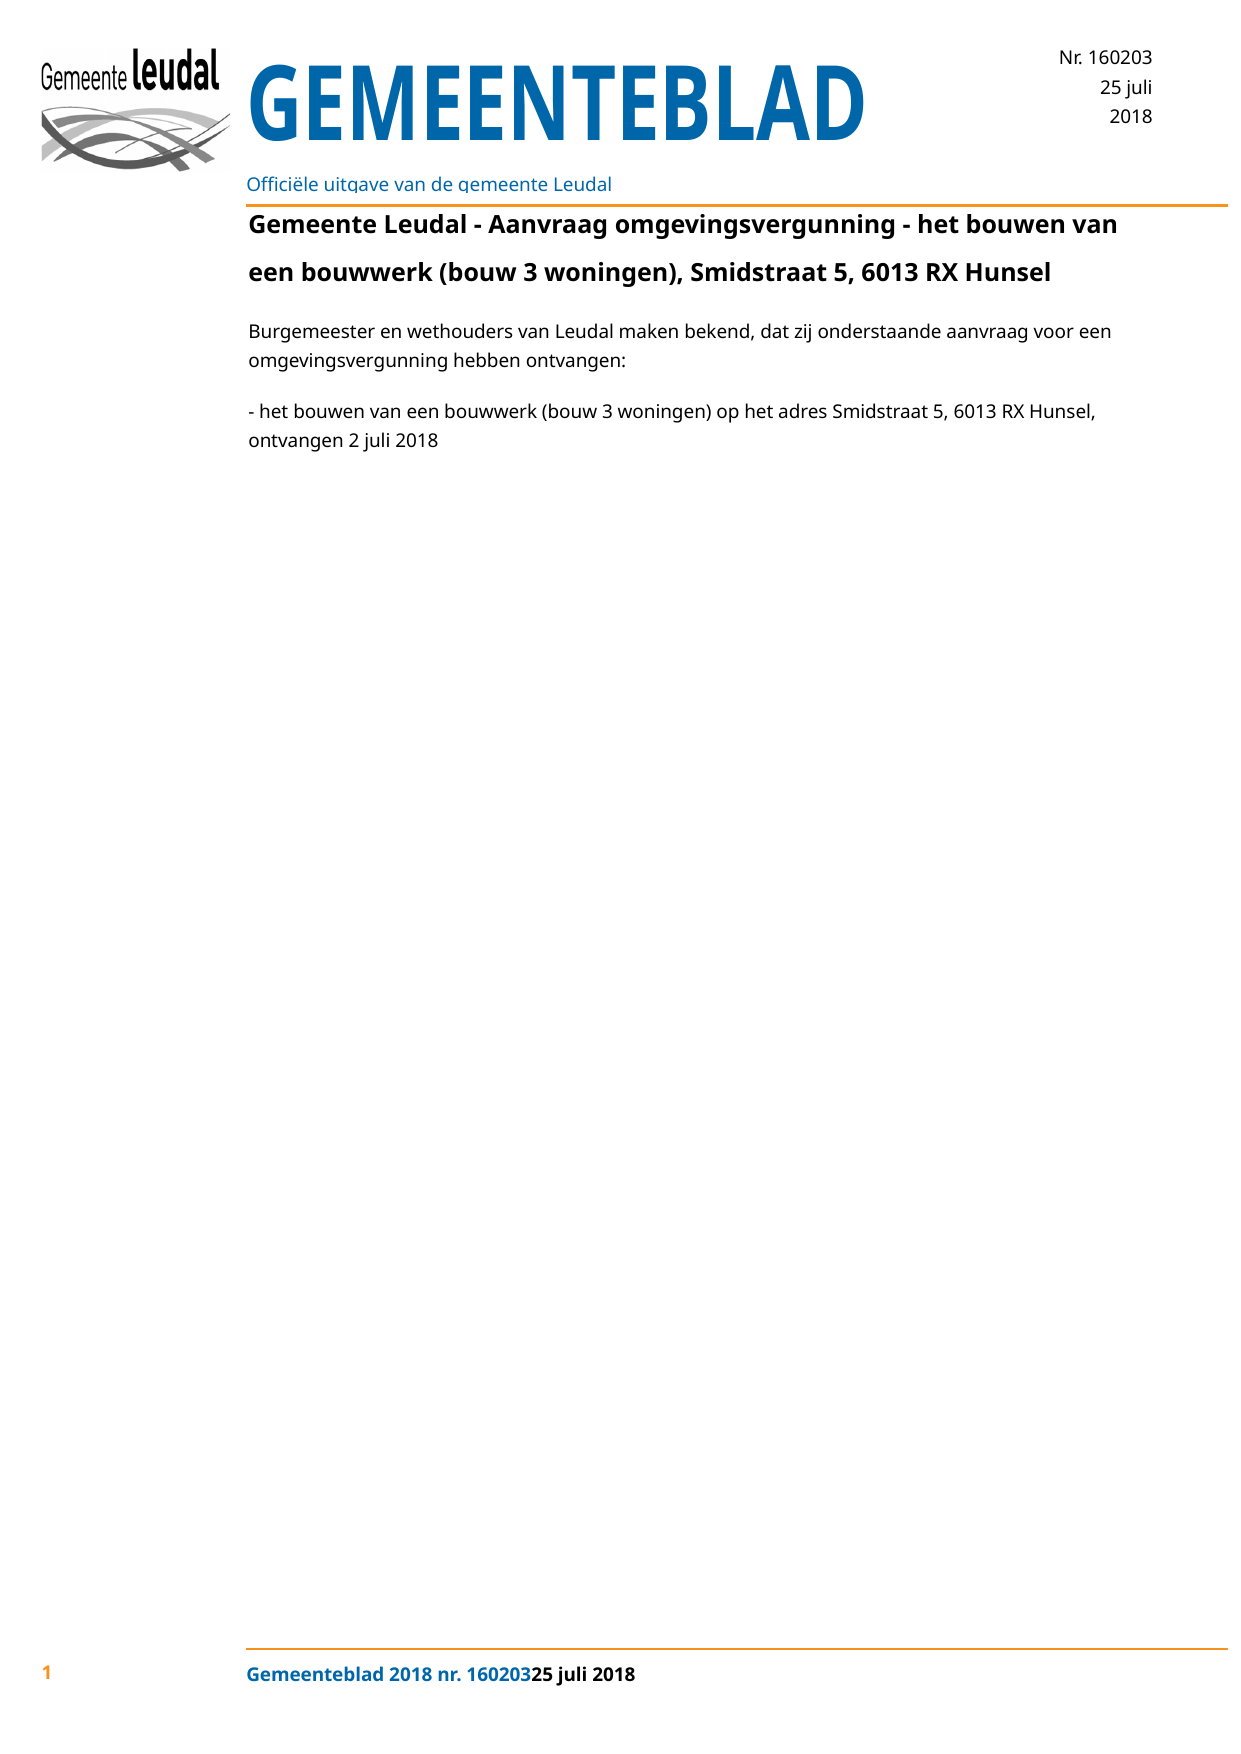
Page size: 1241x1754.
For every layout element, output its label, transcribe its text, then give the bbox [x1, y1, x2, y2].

picture [41, 47, 231, 172]
text - het bouwen van een bouwwerk (bouw 3 woningen) op het adres Smidstraat 5, 6013 RX Hunsel, ontvangen 2 juli 2018 [248, 398, 1152, 453]
text Burgemeester en wethouders van Leudal maken bekend, dat zij onderstaande aanvraag voor een omgevingsvergunning hebben ontvangen: [248, 318, 1152, 373]
text Gemeente Leudal - Aanvraag omgevingsvergunning - het bouwen van een bouwwerk (bouw 3 woningen), Smidstraat 5, 6013 RX Hunsel [248, 207, 1152, 288]
